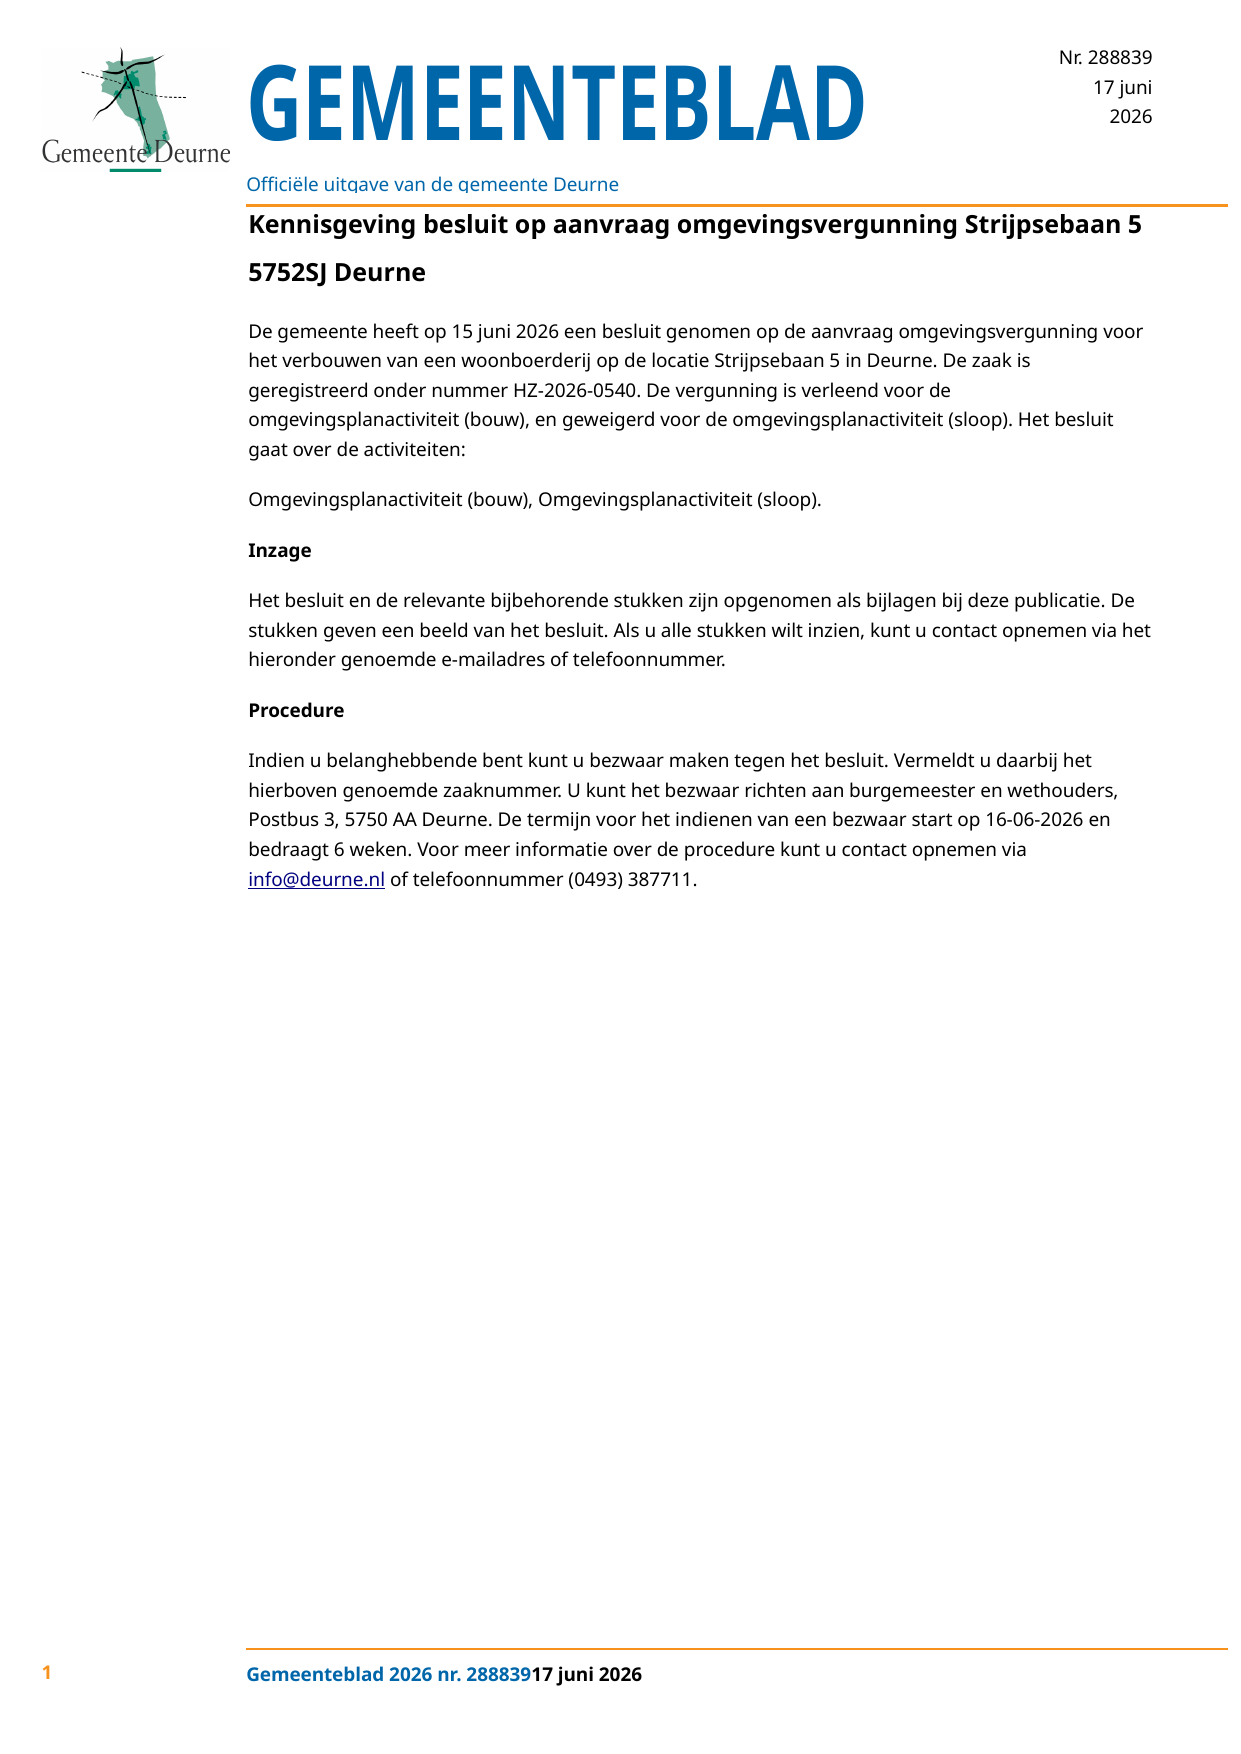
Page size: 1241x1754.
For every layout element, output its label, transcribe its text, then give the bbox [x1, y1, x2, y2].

text Inzage [248, 537, 1152, 563]
text De gemeente heeft op 15 juni 2026 een besluit genomen op de aanvraag omgevingsvergunning voor het verbouwen van een woonboerderij op de locatie Strijpsebaan 5 in Deurne. De zaak is geregistreerd onder nummer HZ-2026-0540. De vergunning is verleend voor de omgevingsplanactiviteit (bouw), en geweigerd voor de omgevingsplanactiviteit (sloop). Het besluit gaat over de activiteiten: [248, 318, 1152, 462]
text Het besluit en de relevante bijbehorende stukken zijn opgenomen als bijlagen bij deze publicatie. De stukken geven een beeld van het besluit. Als u alle stukken wilt inzien, kunt u contact opnemen via het hieronder genoemde e-mailadres of telefoonnummer. [248, 587, 1152, 672]
text Omgevingsplanactiviteit (bouw), Omgevingsplanactiviteit (sloop). [248, 487, 1152, 512]
text Procedure [248, 697, 1152, 723]
text Indien u belanghebbende bent kunt u bezwaar maken tegen het besluit. Vermeldt u daarbij het hierboven genoemde zaaknummer. U kunt het bezwaar richten aan burgemeester en wethouders, Postbus 3, 5750 AA Deurne. De termijn voor het indienen van een bezwaar start op 16-06-2026 en bedraagt 6 weken. Voor meer informatie over de procedure kunt u contact opnemen via info@deurne.nl of telefoonnummer (0493) 387711. [248, 747, 1152, 892]
picture [41, 47, 231, 172]
text Kennisgeving besluit op aanvraag omgevingsvergunning Strijpsebaan 5 5752SJ Deurne [248, 207, 1152, 288]
